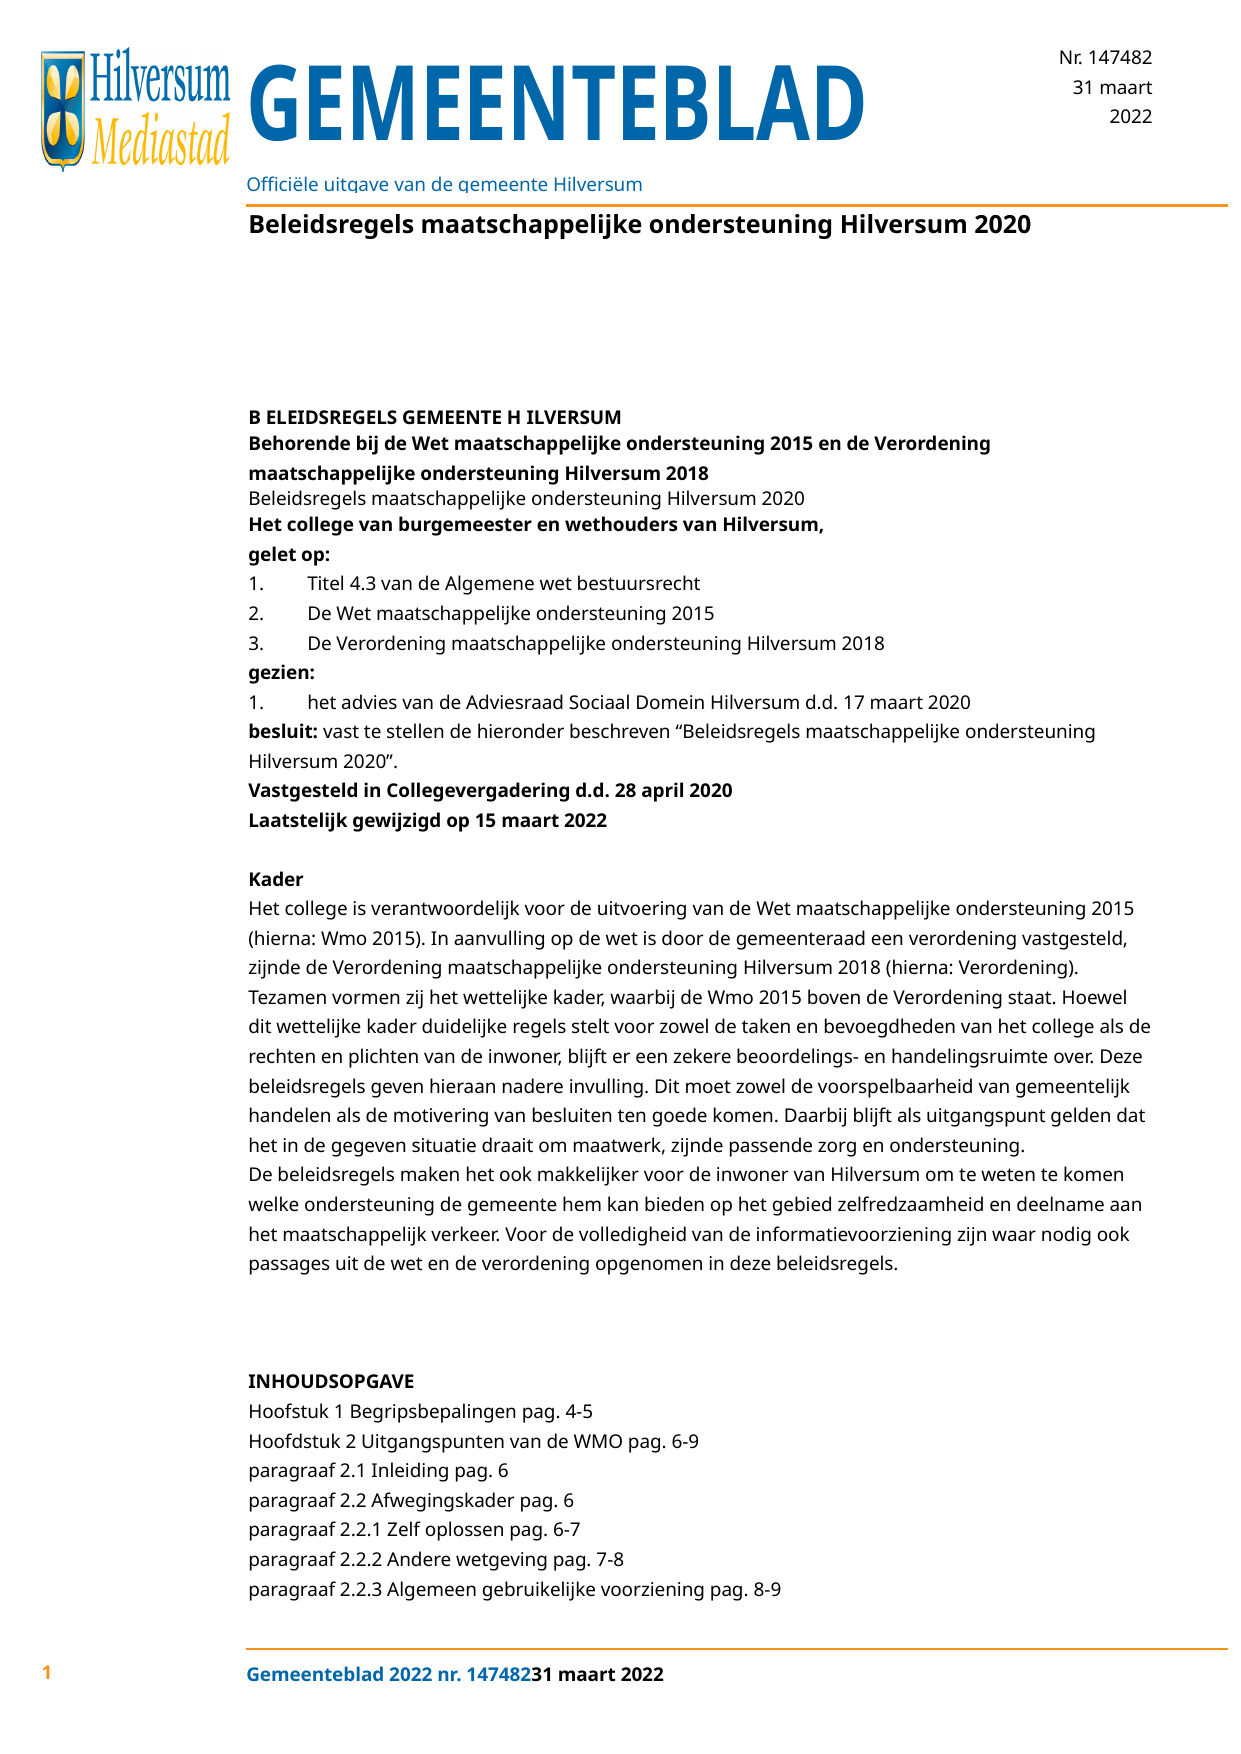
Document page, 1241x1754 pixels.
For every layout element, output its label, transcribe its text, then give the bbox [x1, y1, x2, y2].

table_cell Beleidsregels maatschappelijke ondersteuning Hilversum 2020 [248, 486, 1152, 511]
text Het college is verantwoordelijk voor de uitvoering van de Wet maatschappelijke ondersteuning 2015 (hierna: Wmo 2015). In aanvulling op de wet is door de gemeenteraad een verordening vastgesteld, zijnde de Verordening maatschappelijke ondersteuning Hilversum 2018 (hierna: Verordening). Tezamen vormen zij het wettelijke kader, waarbij de Wmo 2015 boven de Verordening staat. Hoewel dit wettelijke kader duidelijke regels stelt voor zowel de taken en bevoegdheden van het college als de rechten en plichten van de inwoner, blijft er een zekere beoordelings- en handelingsruimte over. Deze beleidsregels geven hieraan nadere invulling. Dit moet zowel de voorspelbaarheid van gemeentelijk handelen als de motivering van besluiten ten goede komen. Daarbij blijft als uitgangspunt gelden dat het in de gegeven situatie draait om maatwerk, zijnde passende zorg en ondersteuning. [248, 895, 1152, 1158]
picture [41, 47, 231, 172]
text Beleidsregels maatschappelijke ondersteuning Hilversum 2020 [248, 207, 1152, 241]
text INHOUDSOPGAVE [248, 1369, 1152, 1394]
text Hoofdstuk 2 Uitgangspunten van de WMO pag. 6-9 [248, 1428, 1152, 1453]
text paragraaf 2.1 Inleiding pag. 6 [248, 1457, 1152, 1483]
table_cell Het college van burgemeester en wethouders van Hilversum, gelet op: Titel 4.3 van de Algemene wet bestuursrecht De Wet maatschappelijke ondersteuning 2015 De Verordening maatschappelijke ondersteuning Hilversum 2018 gezien: het advies van de Adviesraad Sociaal Domein Hilversum d.d. 17 maart 2020 besluit: vast te stellen de hieronder beschreven “Beleidsregels maatschappelijke ondersteuning Hilversum 2020”. Vastgesteld in Collegevergadering d.d. 28 april 2020 Laatstelijk gewijzigd op 15 maart 2022 [248, 511, 1152, 833]
text paragraaf 2.2.1 Zelf oplossen pag. 6-7 [248, 1517, 1152, 1542]
text paragraaf 2.2 Afwegingskader pag. 6 [248, 1487, 1152, 1513]
table_cell Behorende bij de Wet maatschappelijke ondersteuning 2015 en de Verordening maatschappelijke ondersteuning Hilversum 2018 [248, 430, 1152, 486]
text De beleidsregels maken het ook makkelijker voor de inwoner van Hilversum om te weten te komen welke ondersteuning de gemeente hem kan bieden op het gebied zelfredzaamheid en deelname aan het maatschappelijk verkeer. Voor de volledigheid van de informatievoorziening zijn waar nodig ook passages uit de wet en de verordening opgenomen in deze beleidsregels. [248, 1162, 1152, 1276]
text Kader [248, 866, 1152, 891]
text paragraaf 2.2.3 Algemeen gebruikelijke voorziening pag. 8-9 [248, 1576, 1152, 1601]
table_header B ELEIDSREGELS GEMEENTE H ILVERSUM [248, 405, 1152, 430]
text paragraaf 2.2.2 Andere wetgeving pag. 7-8 [248, 1546, 1152, 1572]
text Hoofstuk 1 Begripsbepalingen pag. 4-5 [248, 1398, 1152, 1424]
